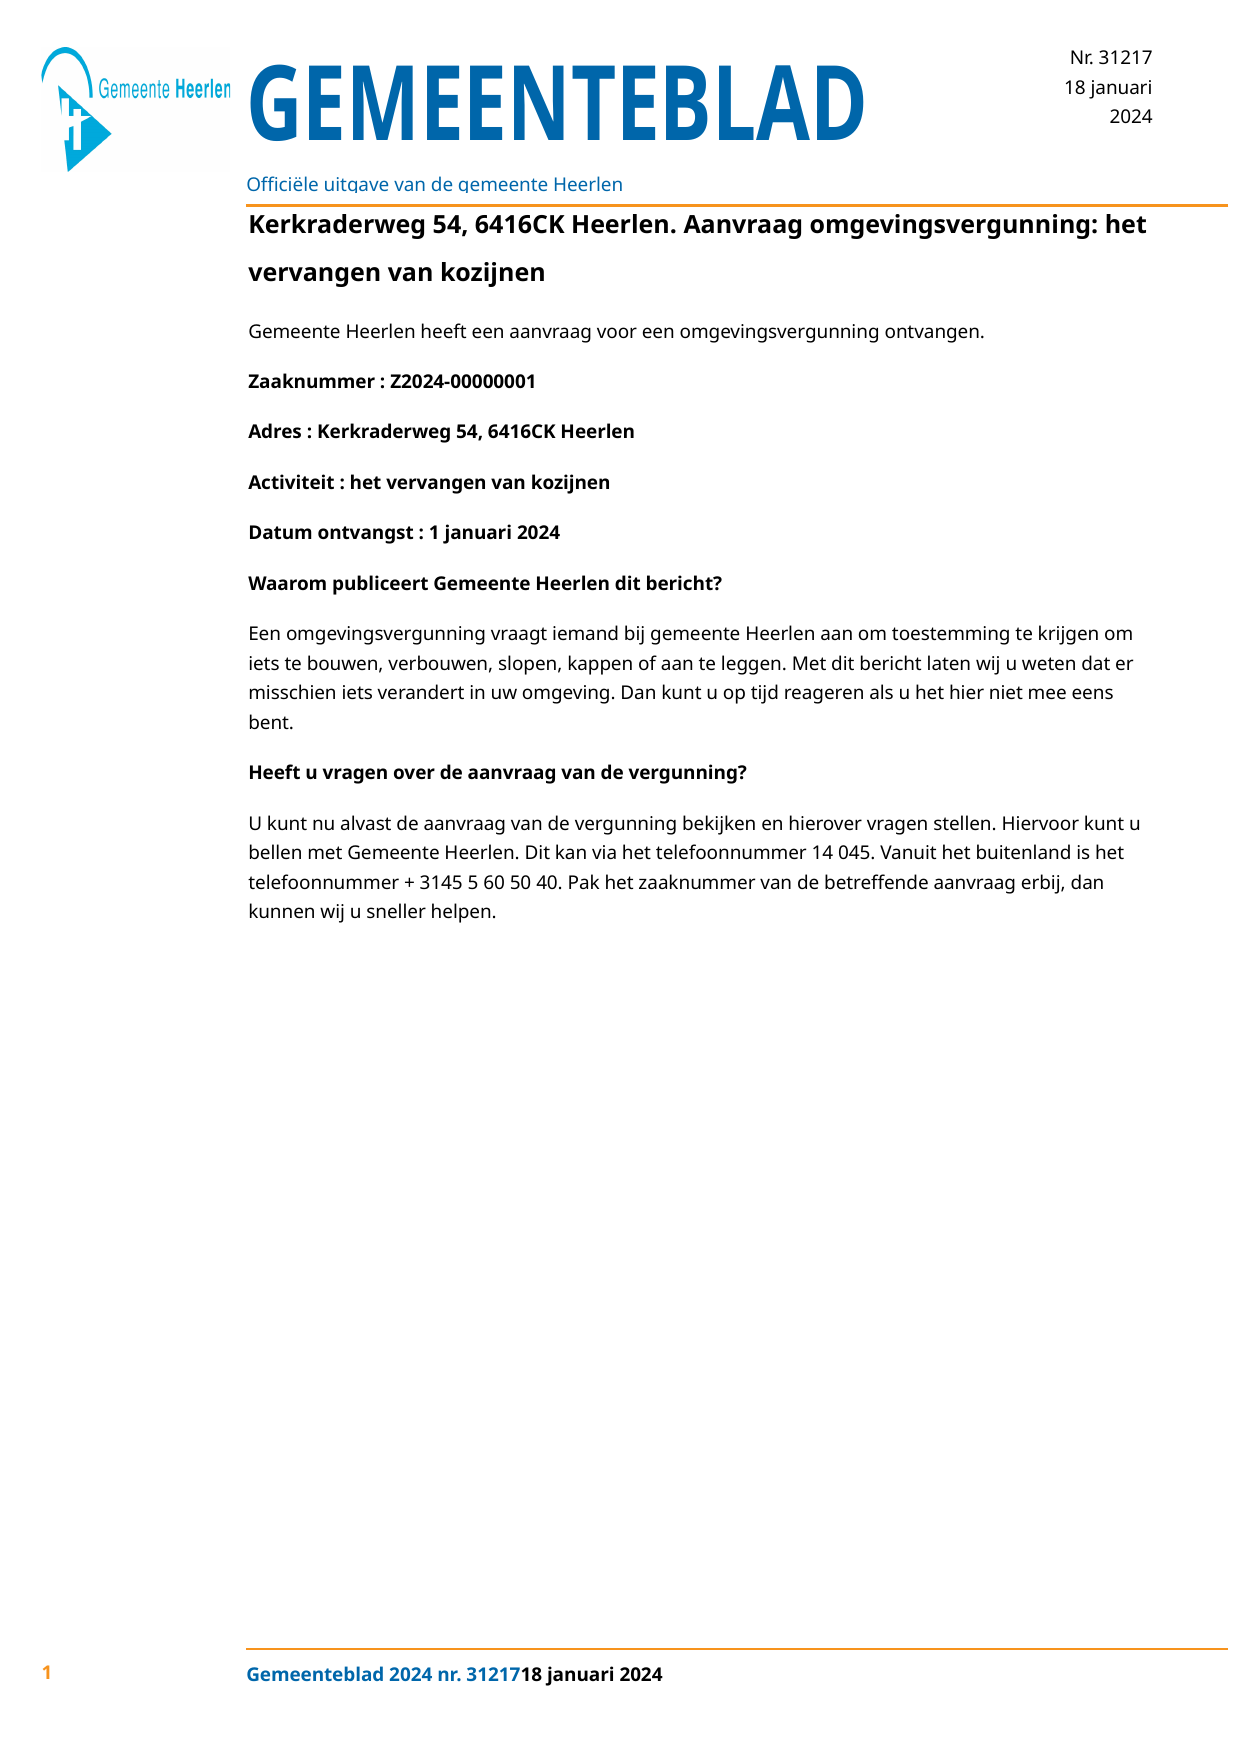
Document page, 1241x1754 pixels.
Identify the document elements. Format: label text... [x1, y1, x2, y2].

text Gemeente Heerlen heeft een aanvraag voor een omgevingsvergunning ontvangen. [248, 318, 1152, 344]
text Een omgevingsvergunning vraagt iemand bij gemeente Heerlen aan om toestemming te krijgen om iets te bouwen, verbouwen, slopen, kappen of aan te leggen. Met dit bericht laten wij u weten dat er misschien iets verandert in uw omgeving. Dan kunt u op tijd reageren als u het hier niet mee eens bent. [248, 620, 1152, 735]
text Zaaknummer : Z2024-00000001 [248, 368, 1152, 394]
picture [41, 47, 59, 70]
text Waarom publiceert Gemeente Heerlen dit bericht? [248, 570, 1152, 596]
text Adres : Kerkraderweg 54, 6416CK Heerlen [248, 419, 1152, 444]
text Activiteit : het vervangen van kozijnen [248, 469, 1152, 495]
text Heeft u vragen over de aanvraag van de vergunning? [248, 759, 1152, 785]
picture [41, 47, 231, 172]
text U kunt nu alvast de aanvraag van de vergunning bekijken en hierover vragen stellen. Hiervoor kunt u bellen met Gemeente Heerlen. Dit kan via het telefoonnummer 14 045. Vanuit het buitenland is het telefoonnummer + 3145 5 60 50 40. Pak het zaaknummer van de betreffende aanvraag erbij, dan kunnen wij u sneller helpen. [248, 810, 1152, 924]
text Kerkraderweg 54, 6416CK Heerlen. Aanvraag omgevingsvergunning: het vervangen van kozijnen [248, 207, 1152, 288]
text Datum ontvangst : 1 januari 2024 [248, 519, 1152, 545]
